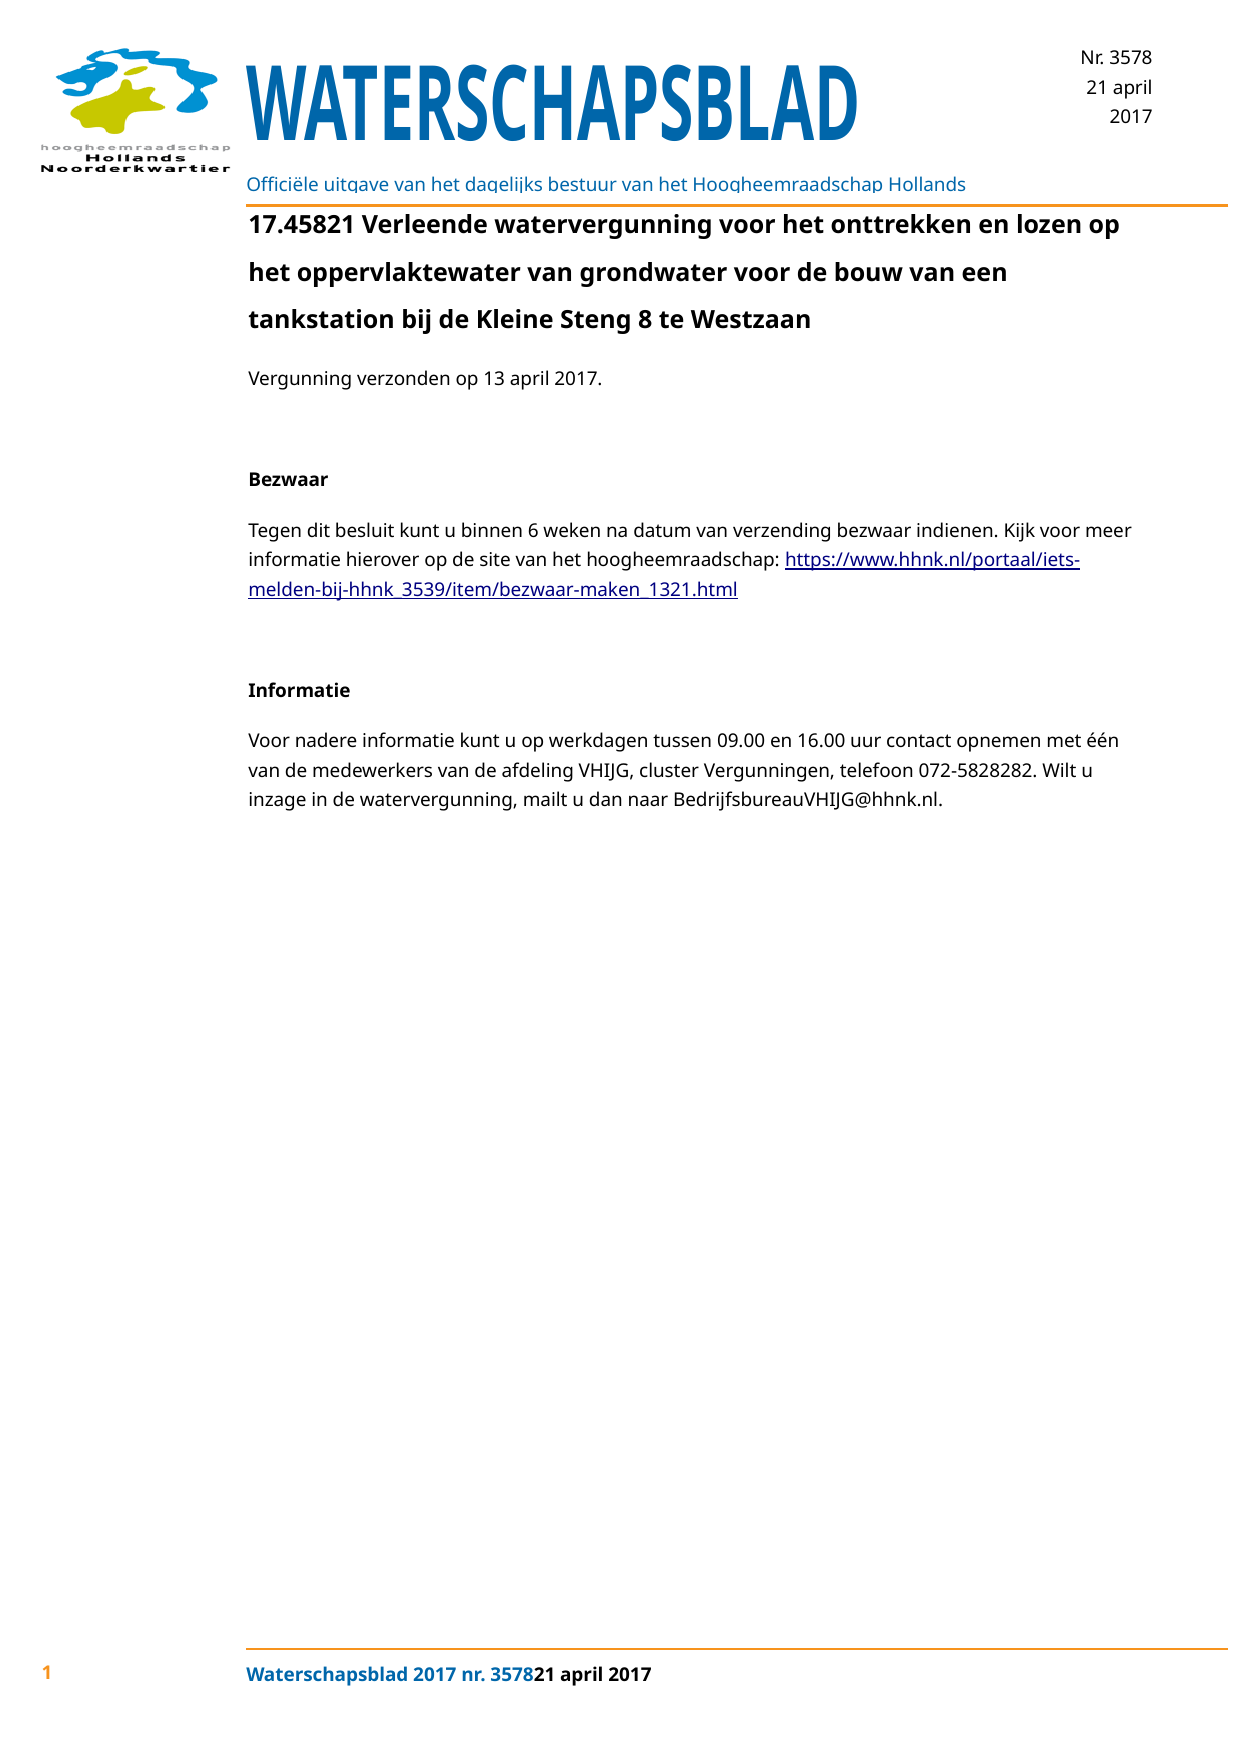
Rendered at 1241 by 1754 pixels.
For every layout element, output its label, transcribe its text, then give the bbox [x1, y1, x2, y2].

text Tegen dit besluit kunt u binnen 6 weken na datum van verzending bezwaar indienen. Kijk voor meer informatie hierover op de site van het hoogheemraadschap: https://www.hhnk.nl/portaal/iets-melden-bij-hhnk_3539/item/bezwaar-maken_1321.html [248, 517, 1152, 602]
text Informatie [248, 677, 1152, 702]
text Voor nadere informatie kunt u op werkdagen tussen 09.00 en 16.00 uur contact opnemen met één van de medewerkers van de afdeling VHIJG, cluster Vergunningen, telefoon 072-5828282. Wilt u inzage in de watervergunning, mailt u dan naar BedrijfsbureauVHIJG@hhnk.nl. [248, 727, 1152, 812]
picture [41, 47, 231, 172]
text Bezwaar [248, 466, 1152, 492]
text Vergunning verzonden op 13 april 2017. [248, 366, 1152, 391]
text 17.45821 Verleende watervergunning voor het onttrekken en lozen op het oppervlaktewater van grondwater voor de bouw van een tankstation bij de Kleine Steng 8 te Westzaan [248, 207, 1152, 336]
